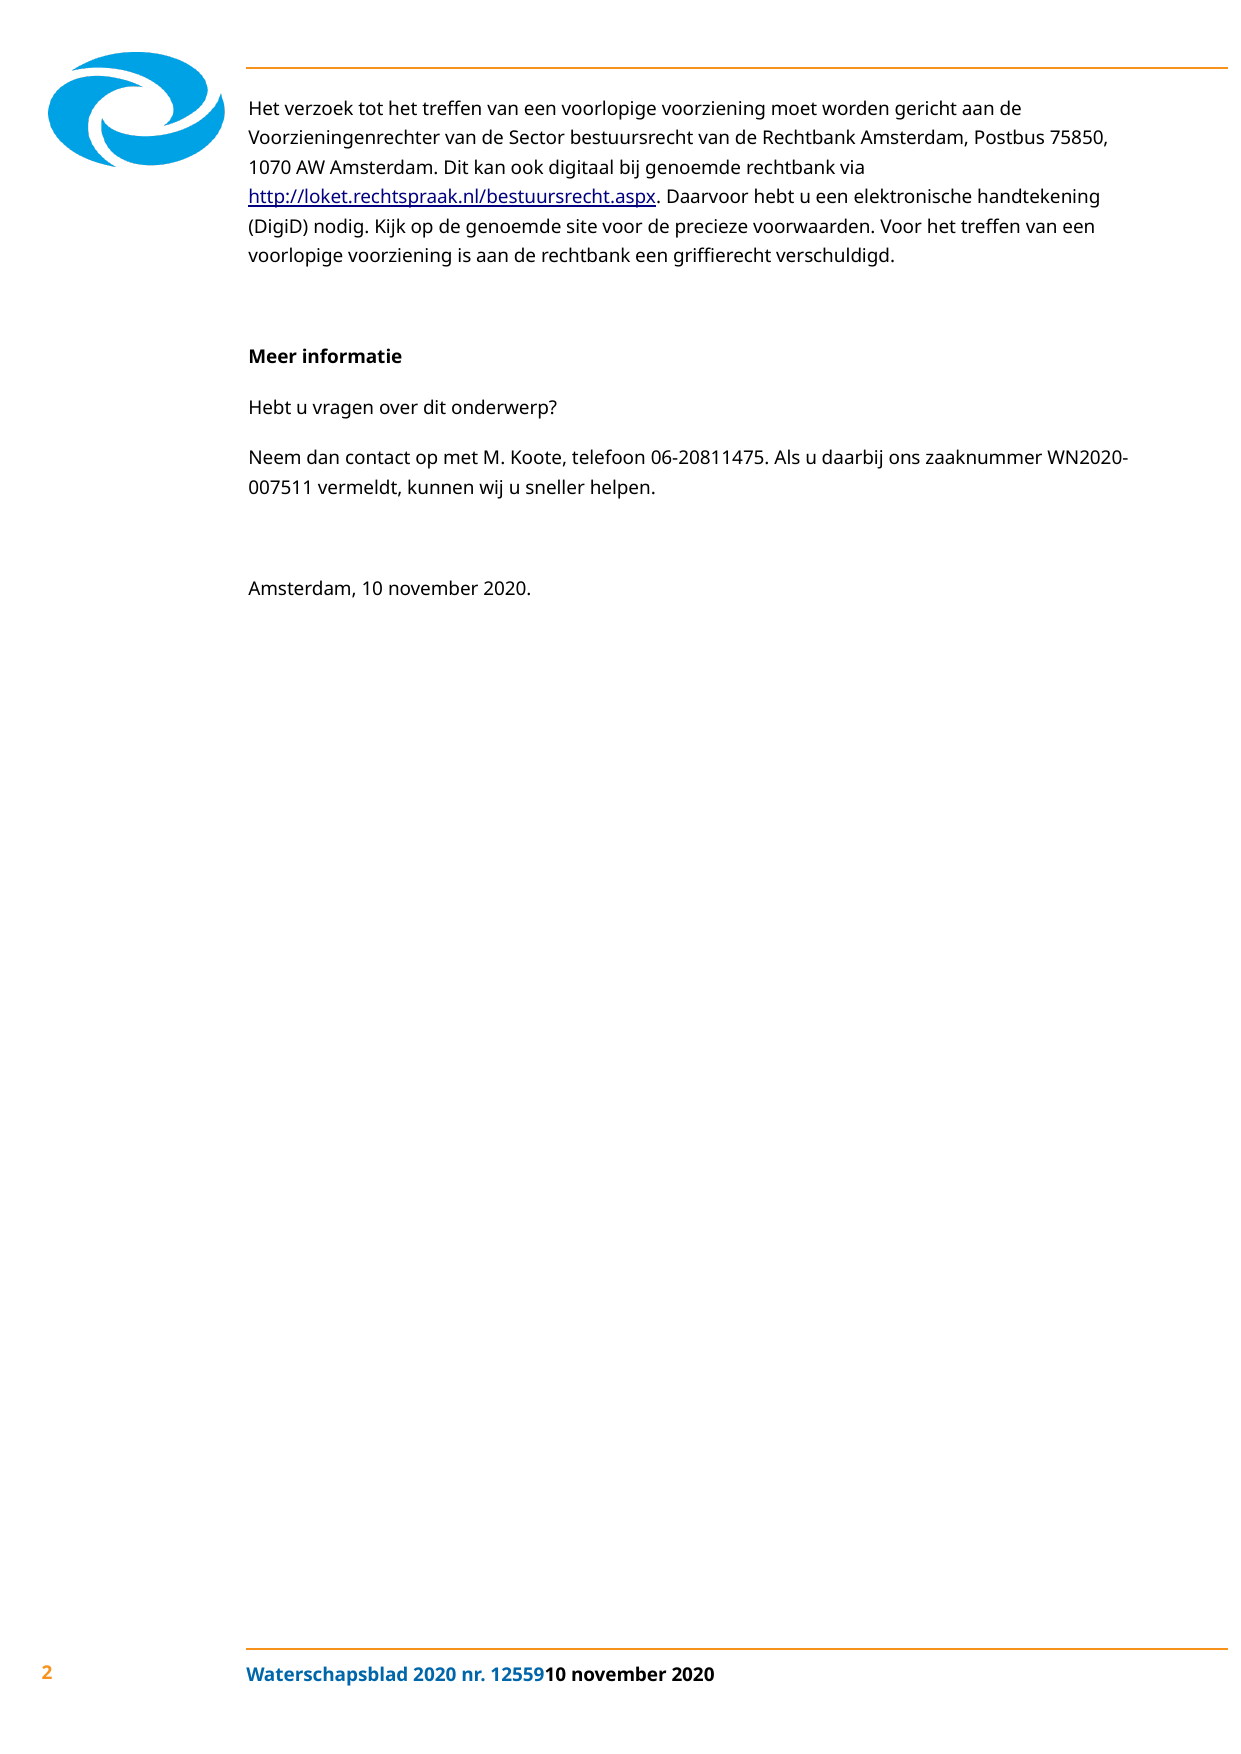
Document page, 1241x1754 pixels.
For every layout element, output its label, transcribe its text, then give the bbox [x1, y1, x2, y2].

text Hebt u vragen over dit onderwerp? [248, 394, 1152, 420]
picture [41, 47, 231, 172]
text Neem dan contact op met M. Koote, telefoon 06-20811475. Als u daarbij ons zaaknummer WN2020-007511 vermeldt, kunnen wij u sneller helpen. [248, 444, 1152, 500]
text Meer informatie [248, 343, 1152, 369]
text Het verzoek tot het treffen van een voorlopige voorziening moet worden gericht aan de Voorzieningenrechter van de Sector bestuursrecht van de Rechtbank Amsterdam, Postbus 75850, 1070 AW Amsterdam. Dit kan ook digitaal bij genoemde rechtbank via http://loket.rechtspraak.nl/bestuursrecht.aspx. Daarvoor hebt u een elektronische handtekening (DigiD) nodig. Kijk op de genoemde site voor de precieze voorwaarden. Voor het treffen van een voorlopige voorziening is aan de rechtbank een griffierecht verschuldigd. [248, 95, 1152, 268]
text Amsterdam, 10 november 2020. [248, 575, 1152, 601]
